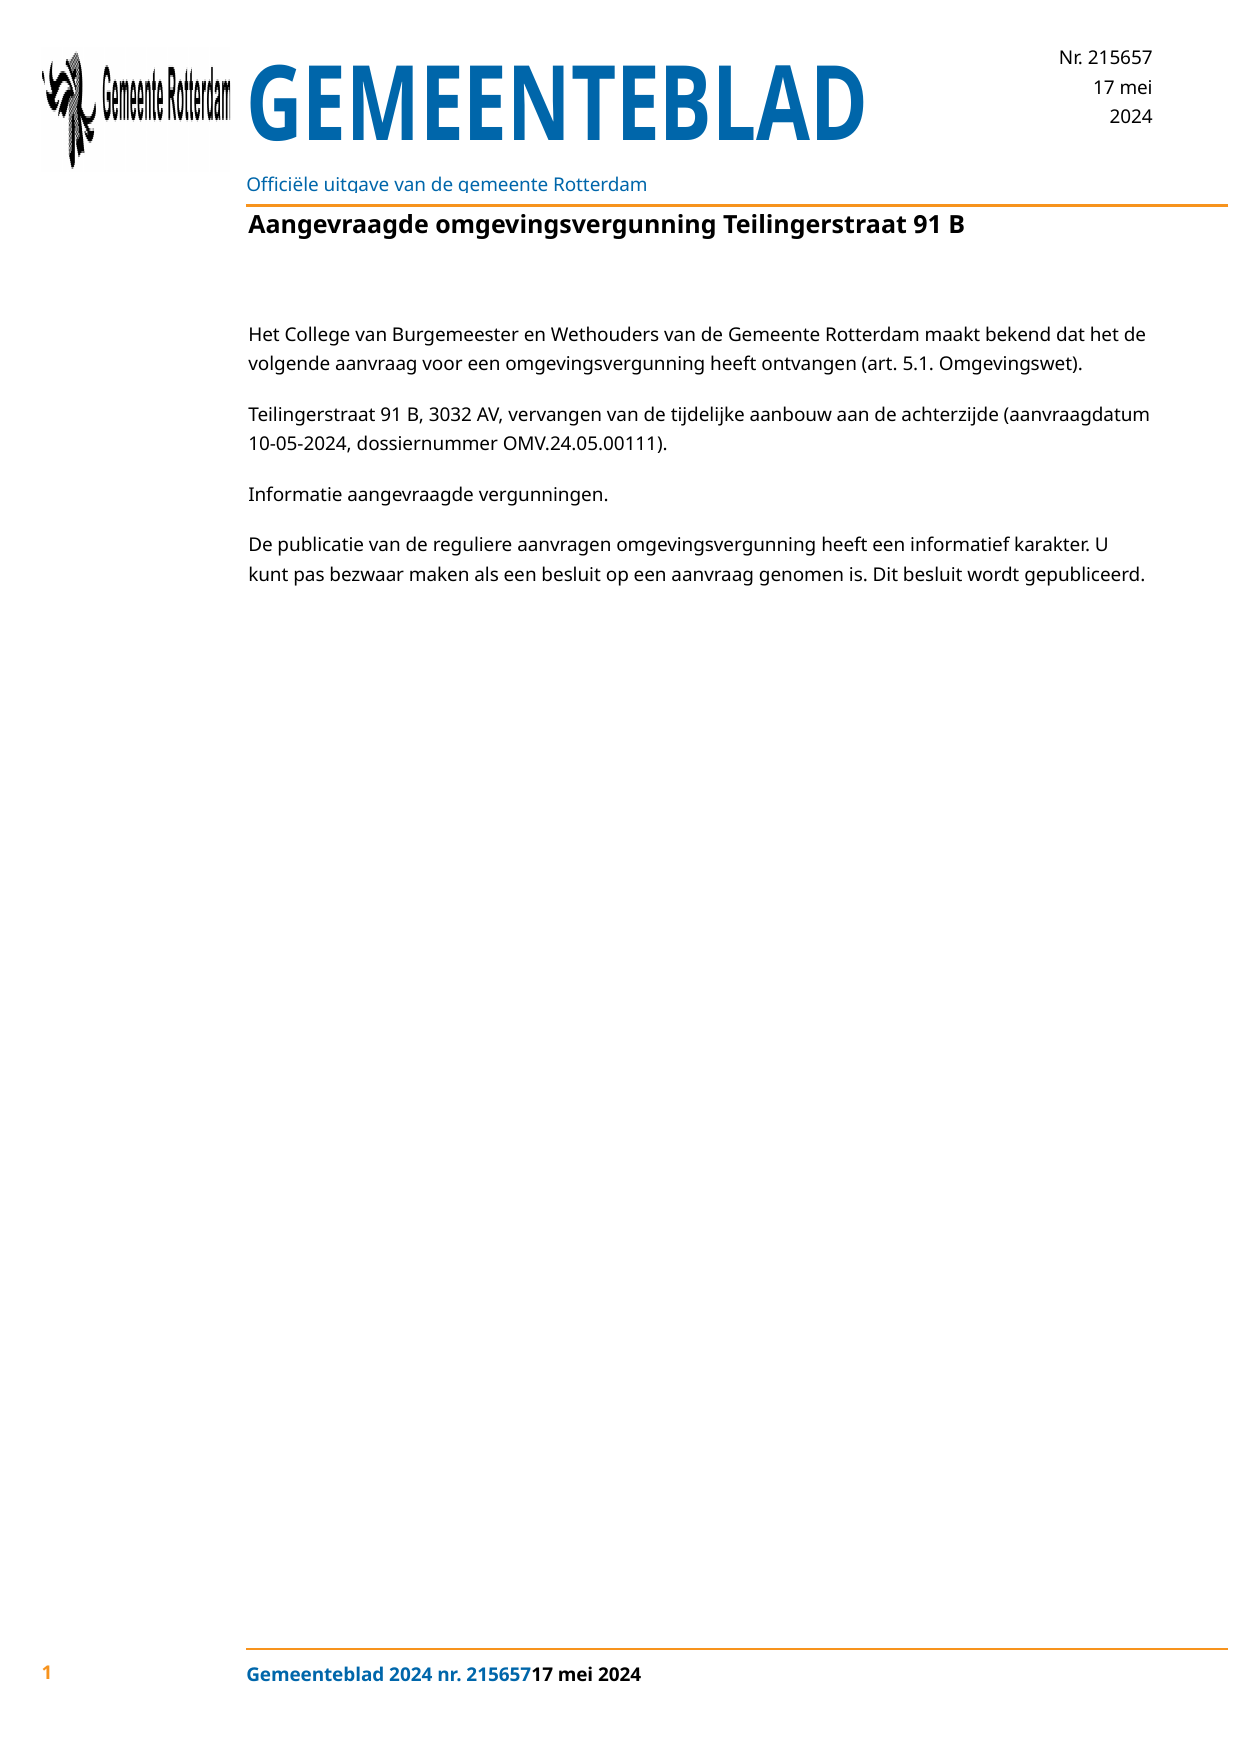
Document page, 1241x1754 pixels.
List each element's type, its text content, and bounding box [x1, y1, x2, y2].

text Teilingerstraat 91 B, 3032 AV, vervangen van de tijdelijke aanbouw aan de achterzijde (aanvraagdatum 10-05-2024, dossiernummer OMV.24.05.00111). [248, 401, 1152, 456]
picture [41, 47, 231, 172]
text De publicatie van de reguliere aanvragen omgevingsvergunning heeft een informatief karakter. U kunt pas bezwaar maken als een besluit op een aanvraag genomen is. Dit besluit wordt gepubliceerd. [248, 531, 1152, 586]
text Aangevraagde omgevingsvergunning Teilingerstraat 91 B [248, 207, 1152, 241]
text Het College van Burgemeester en Wethouders van de Gemeente Rotterdam maakt bekend dat het de volgende aanvraag voor een omgevingsvergunning heeft ontvangen (art. 5.1. Omgevingswet). [248, 321, 1152, 376]
text Informatie aangevraagde vergunningen. [248, 481, 1152, 506]
